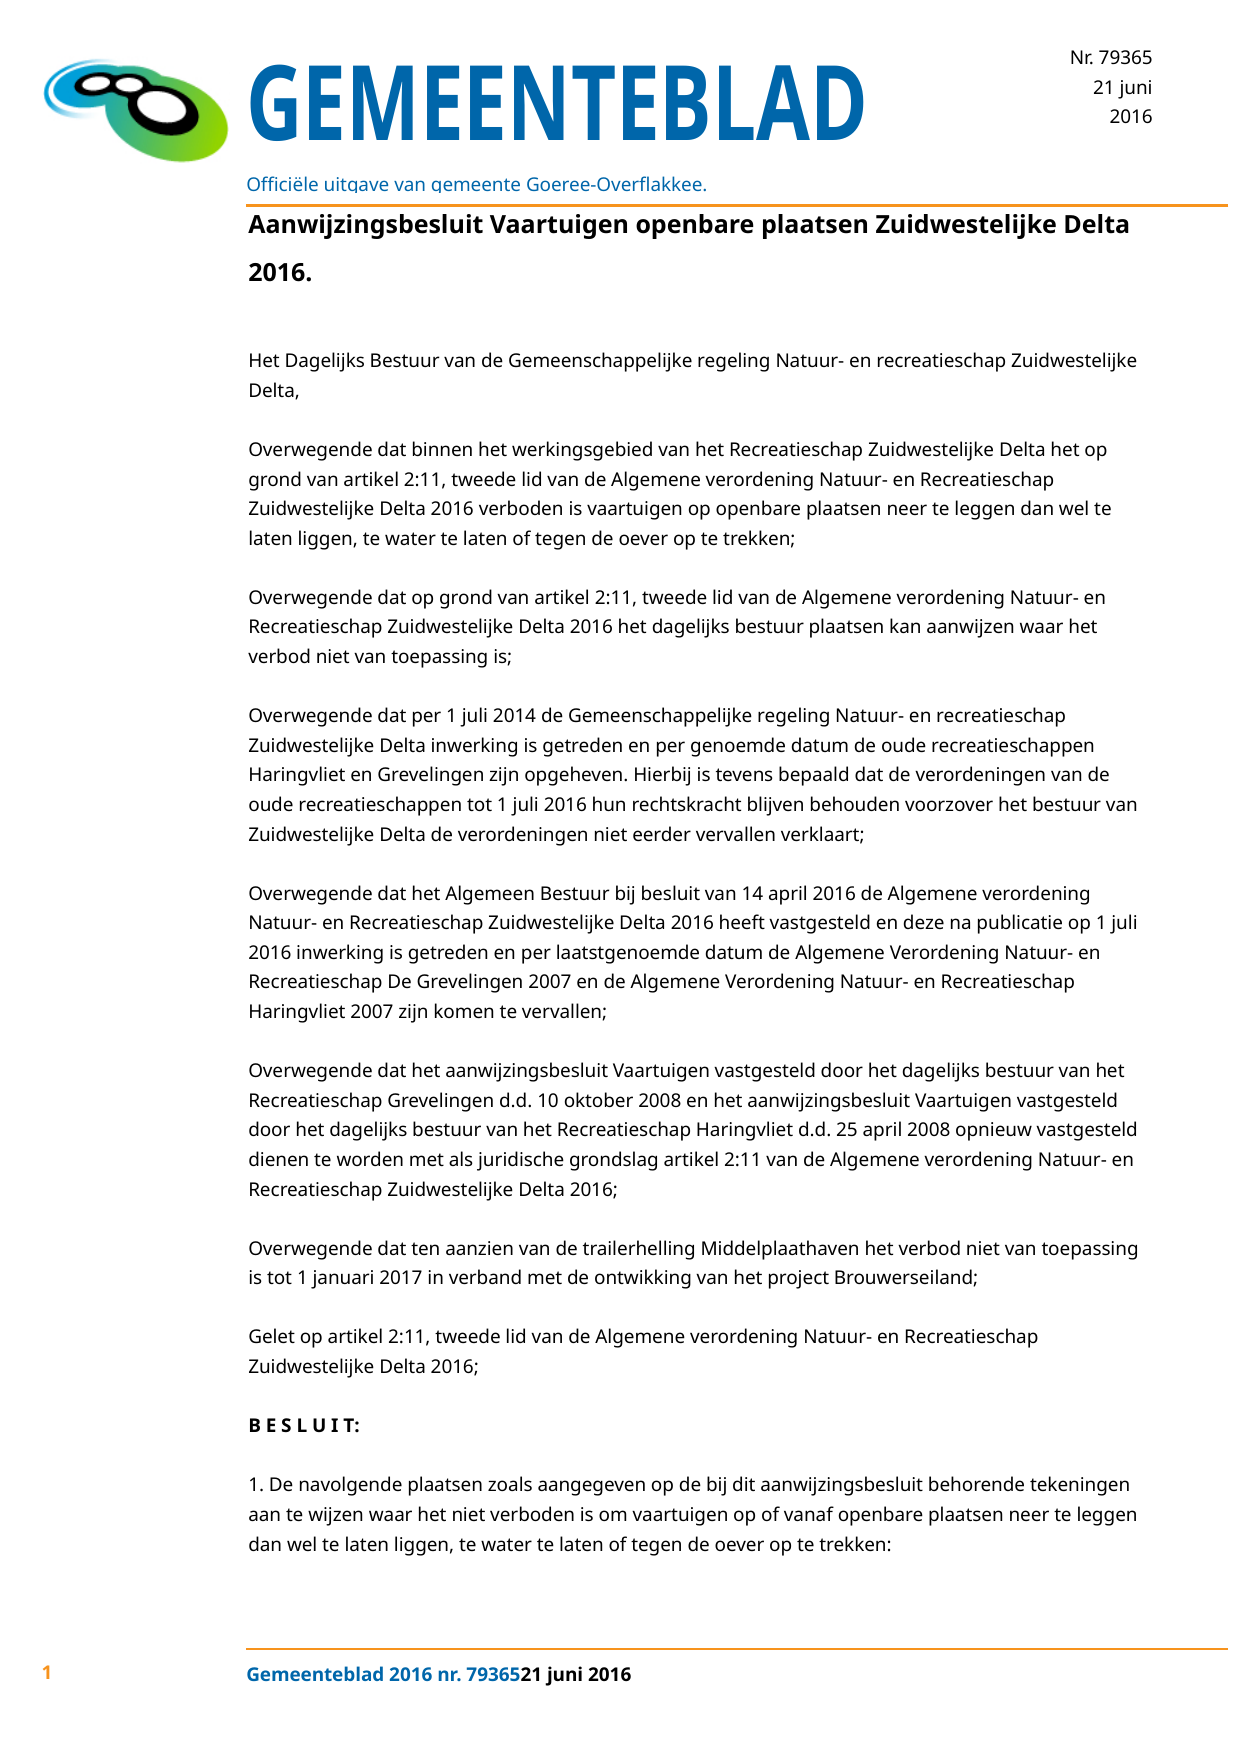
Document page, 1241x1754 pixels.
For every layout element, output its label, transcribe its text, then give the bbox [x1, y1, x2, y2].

text Overwegende dat het Algemeen Bestuur bij besluit van 14 april 2016 de Algemene verordening Natuur- en Recreatieschap Zuidwestelijke Delta 2016 heeft vastgesteld en deze na publicatie op 1 juli 2016 inwerking is getreden en per laatstgenoemde datum de Algemene Verordening Natuur- en Recreatieschap De Grevelingen 2007 en de Algemene Verordening Natuur- en Recreatieschap Haringvliet 2007 zijn komen te vervallen; [248, 880, 1152, 1024]
picture [41, 47, 231, 172]
text Het Dagelijks Bestuur van de Gemeenschappelijke regeling Natuur- en recreatieschap Zuidwestelijke Delta, [248, 347, 1152, 403]
text Overwegende dat binnen het werkingsgebied van het Recreatieschap Zuidwestelijke Delta het op grond van artikel 2:11, tweede lid van de Algemene verordening Natuur- en Recreatieschap Zuidwestelijke Delta 2016 verboden is vaartuigen op openbare plaatsen neer te leggen dan wel te laten liggen, te water te laten of tegen de oever op te trekken; [248, 436, 1152, 551]
text Gelet op artikel 2:11, tweede lid van de Algemene verordening Natuur- en Recreatieschap Zuidwestelijke Delta 2016; [248, 1324, 1152, 1379]
text Overwegende dat ten aanzien van de trailerhelling Middelplaathaven het verbod niet van toepassing is tot 1 januari 2017 in verband met de ontwikking van het project Brouwerseiland; [248, 1235, 1152, 1290]
text Aanwijzingsbesluit Vaartuigen openbare plaatsen Zuidwestelijke Delta 2016. [248, 207, 1152, 288]
text 1. De navolgende plaatsen zoals aangegeven op de bij dit aanwijzingsbesluit behorende tekeningen aan te wijzen waar het niet verboden is om vaartuigen op of vanaf openbare plaatsen neer te leggen dan wel te laten liggen, te water te laten of tegen de oever op te trekken: [248, 1472, 1152, 1557]
text Overwegende dat per 1 juli 2014 de Gemeenschappelijke regeling Natuur- en recreatieschap Zuidwestelijke Delta inwerking is getreden en per genoemde datum de oude recreatieschappen Haringvliet en Grevelingen zijn opgeheven. Hierbij is tevens bepaald dat de verordeningen van de oude recreatieschappen tot 1 juli 2016 hun rechtskracht blijven behouden voorzover het bestuur van Zuidwestelijke Delta de verordeningen niet eerder vervallen verklaart; [248, 702, 1152, 847]
text Overwegende dat het aanwijzingsbesluit Vaartuigen vastgesteld door het dagelijks bestuur van het Recreatieschap Grevelingen d.d. 10 oktober 2008 en het aanwijzingsbesluit Vaartuigen vastgesteld door het dagelijks bestuur van het Recreatieschap Haringvliet d.d. 25 april 2008 opnieuw vastgesteld dienen te worden met als juridische grondslag artikel 2:11 van de Algemene verordening Natuur- en Recreatieschap Zuidwestelijke Delta 2016; [248, 1057, 1152, 1202]
text Overwegende dat op grond van artikel 2:11, tweede lid van de Algemene verordening Natuur- en Recreatieschap Zuidwestelijke Delta 2016 het dagelijks bestuur plaatsen kan aanwijzen waar het verbod niet van toepassing is; [248, 584, 1152, 669]
text B E S L U I T: [248, 1412, 1152, 1438]
